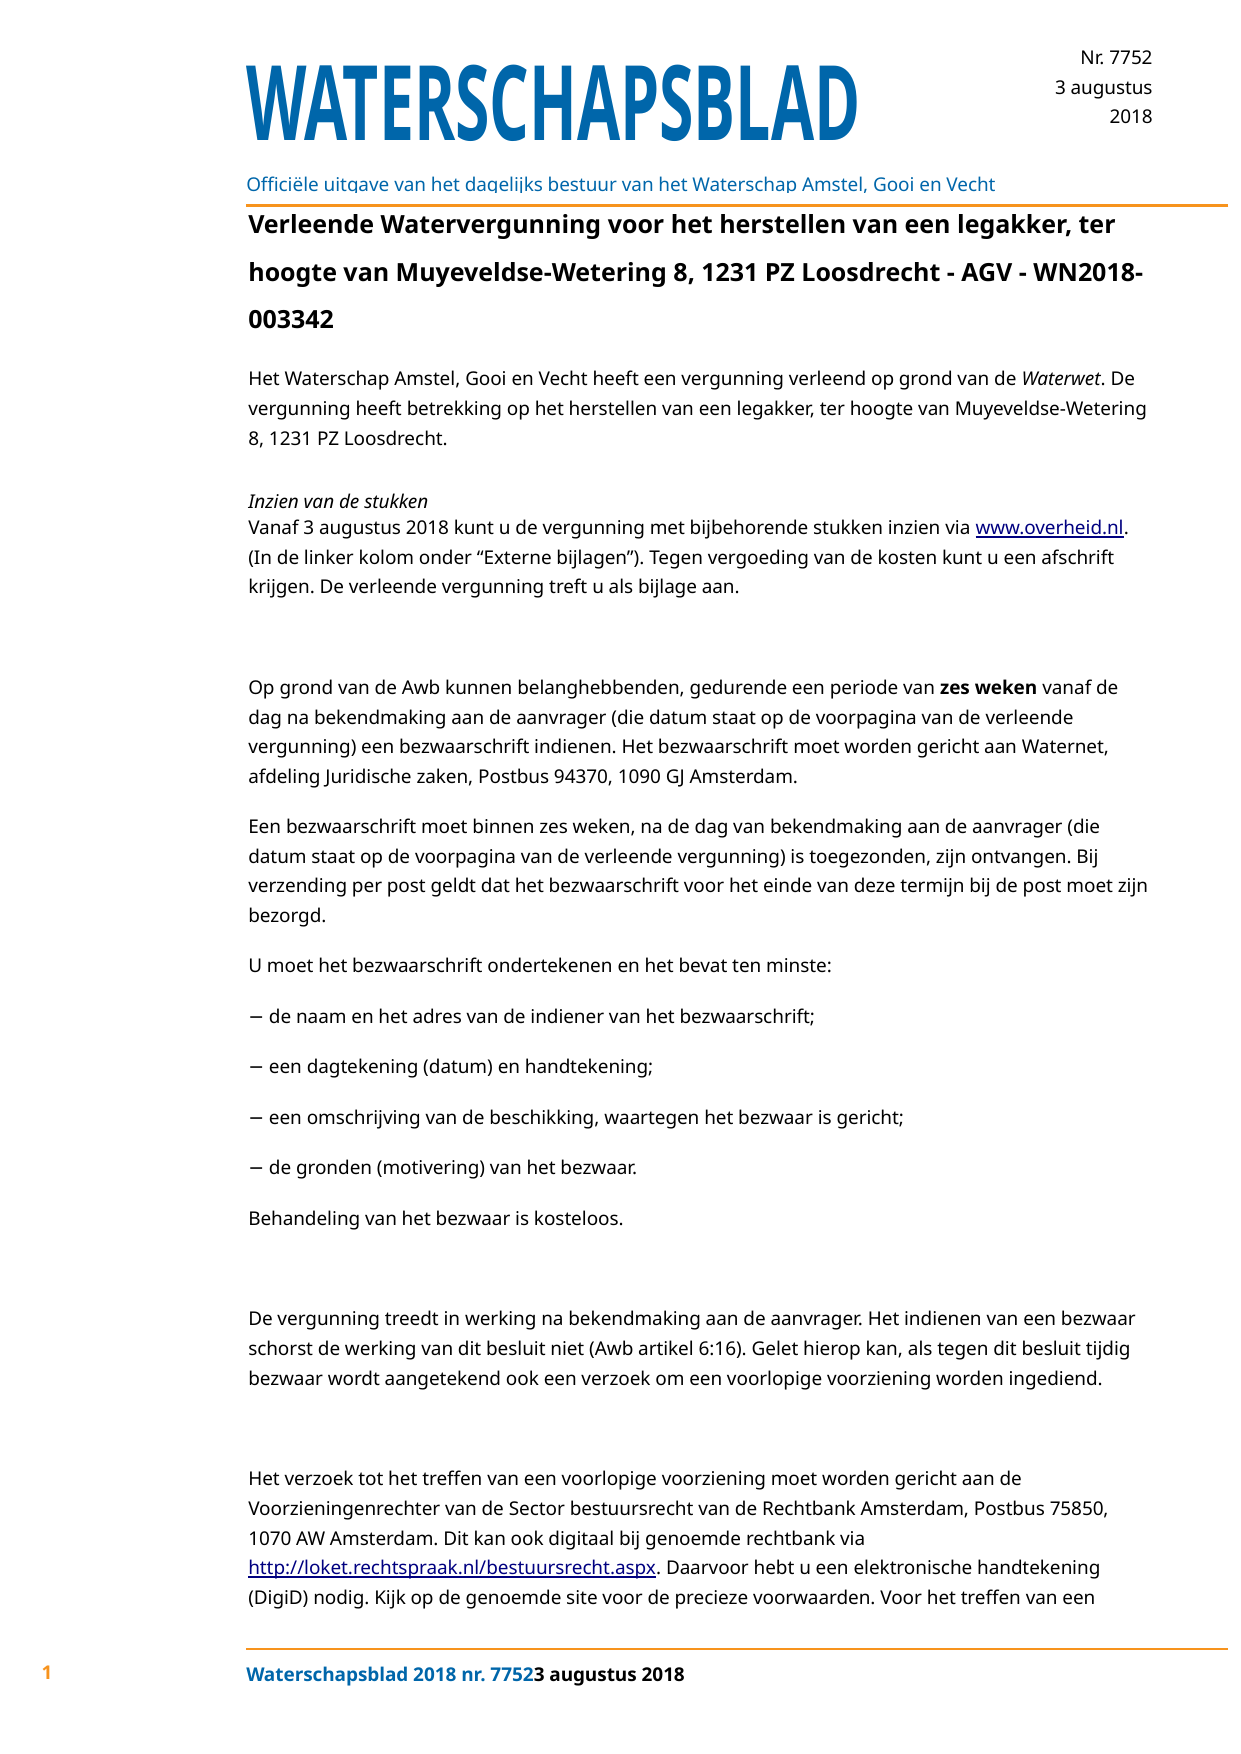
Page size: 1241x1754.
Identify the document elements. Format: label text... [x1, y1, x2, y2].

text Verleende Watervergunning voor het herstellen van een legakker, ter hoogte van Muyeveldse-Wetering 8, 1231 PZ Loosdrecht - AGV - WN2018-003342 [248, 207, 1152, 336]
text Een bezwaarschrift moet binnen zes weken, na de dag van bekendmaking aan de aanvrager (die datum staat op de voorpagina van de verleende vergunning) is toegezonden, zijn ontvangen. Bij verzending per post geldt dat het bezwaarschrift voor het einde van deze termijn bij de post moet zijn bezorgd. [248, 813, 1152, 928]
text − de gronden (motivering) van het bezwaar. [248, 1154, 1152, 1180]
text Op grond van de Awb kunnen belanghebbenden, gedurende een periode van zes weken vanaf de dag na bekendmaking aan de aanvrager (die datum staat op de voorpagina van de verleende vergunning) een bezwaarschrift indienen. Het bezwaarschrift moet worden gericht aan Waternet, afdeling Juridische zaken, Postbus 94370, 1090 GJ Amsterdam. [248, 674, 1152, 789]
text Behandeling van het bezwaar is kosteloos. [248, 1205, 1152, 1231]
text De vergunning treedt in werking na bekendmaking aan de aanvrager. Het indienen van een bezwaar schorst de werking van dit besluit niet (Awb artikel 6:16). Gelet hierop kan, als tegen dit besluit tijdig bezwaar wordt aangetekend ook een verzoek om een voorlopige voorziening worden ingediend. [248, 1306, 1152, 1391]
text Het verzoek tot het treffen van een voorlopige voorziening moet worden gericht aan de Voorzieningenrechter van de Sector bestuursrecht van de Rechtbank Amsterdam, Postbus 75850, 1070 AW Amsterdam. Dit kan ook digitaal bij genoemde rechtbank via http://loket.rechtspraak.nl/bestuursrecht.aspx. Daarvoor hebt u een elektronische handtekening (DigiD) nodig. Kijk op de genoemde site voor de precieze voorwaarden. Voor het treffen van een [248, 1466, 1152, 1610]
text Het Waterschap Amstel, Gooi en Vecht heeft een vergunning verleend op grond van de Waterwet. De vergunning heeft betrekking op het herstellen van een legakker, ter hoogte van Muyeveldse-Wetering 8, 1231 PZ Loosdrecht. [248, 366, 1152, 450]
text − de naam en het adres van de indiener van het bezwaarschrift; [248, 1003, 1152, 1029]
text Inzien van de stukken [248, 489, 1152, 514]
text Vanaf 3 augustus 2018 kunt u de vergunning met bijbehorende stukken inzien via www.overheid.nl. (In de linker kolom onder “Externe bijlagen”). Tegen vergoeding van de kosten kunt u een afschrift krijgen. De verleende vergunning treft u als bijlage aan. [248, 514, 1152, 599]
picture [41, 47, 231, 172]
text U moet het bezwaarschrift ondertekenen en het bevat ten minste: [248, 953, 1152, 978]
text − een omschrijving van de beschikking, waartegen het bezwaar is gericht; [248, 1104, 1152, 1130]
text − een dagtekening (datum) en handtekening; [248, 1053, 1152, 1079]
